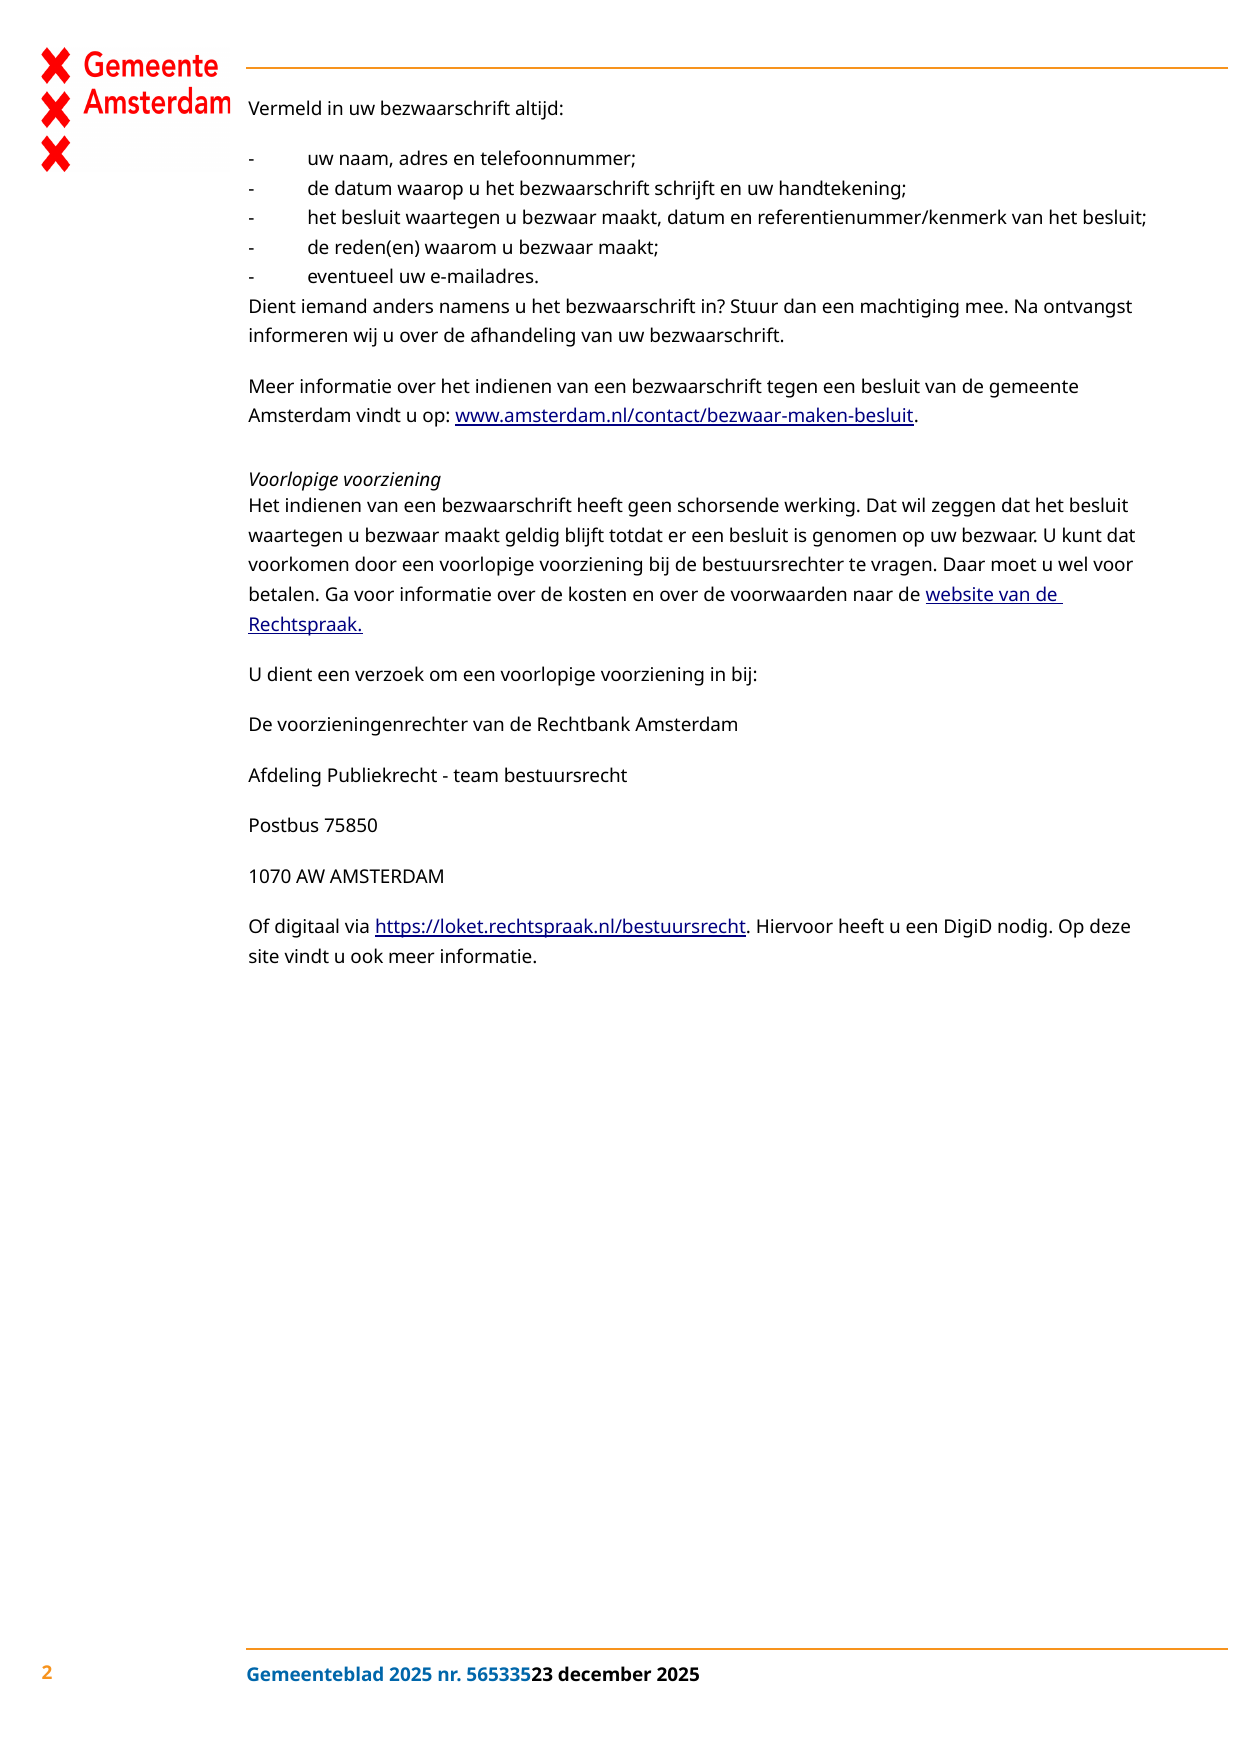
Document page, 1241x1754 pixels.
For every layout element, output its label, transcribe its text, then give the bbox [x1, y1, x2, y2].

text 1070 AW AMSTERDAM [248, 863, 1152, 888]
list het besluit waartegen u bezwaar maakt, datum en referentienummer/kenmerk van het besluit; [248, 204, 1152, 230]
text Voorlopige voorziening [248, 467, 1152, 492]
text De voorzieningenrechter van de Rechtbank Amsterdam [248, 712, 1152, 737]
text Het indienen van een bezwaarschrift heeft geen schorsende werking. Dat wil zeggen dat het besluit waartegen u bezwaar maakt geldig blijft totdat er een besluit is genomen op uw bezwaar. U kunt dat voorkomen door een voorlopige voorziening bij de bestuursrechter te vragen. Daar moet u wel voor betalen. Ga voor informatie over de kosten en over de voorwaarden naar de website van de Rechtspraak. [248, 492, 1152, 636]
text Postbus 75850 [248, 812, 1152, 838]
picture [41, 47, 231, 172]
list de reden(en) waarom u bezwaar maakt; [248, 234, 1152, 260]
text Of digitaal via https://loket.rechtspraak.nl/bestuursrecht. Hiervoor heeft u een DigiD nodig. Op deze site vindt u ook meer informatie. [248, 913, 1152, 968]
text Meer informatie over het indienen van een bezwaarschrift tegen een besluit van de gemeente Amsterdam vindt u op: www.amsterdam.nl/contact/bezwaar-maken-besluit. [248, 373, 1152, 428]
text Afdeling Publiekrecht - team bestuursrecht [248, 762, 1152, 788]
text Dient iemand anders namens u het bezwaarschrift in? Stuur dan een machtiging mee. Na ontvangst informeren wij u over de afhandeling van uw bezwaarschrift. [248, 293, 1152, 348]
text Vermeld in uw bezwaarschrift altijd: [248, 95, 1152, 121]
list eventueel uw e-mailadres. [248, 263, 1152, 289]
list uw naam, adres en telefoonnummer; [248, 145, 1152, 171]
list de datum waarop u het bezwaarschrift schrijft en uw handtekening; [248, 175, 1152, 201]
text U dient een verzoek om een voorlopige voorziening in bij: [248, 661, 1152, 687]
